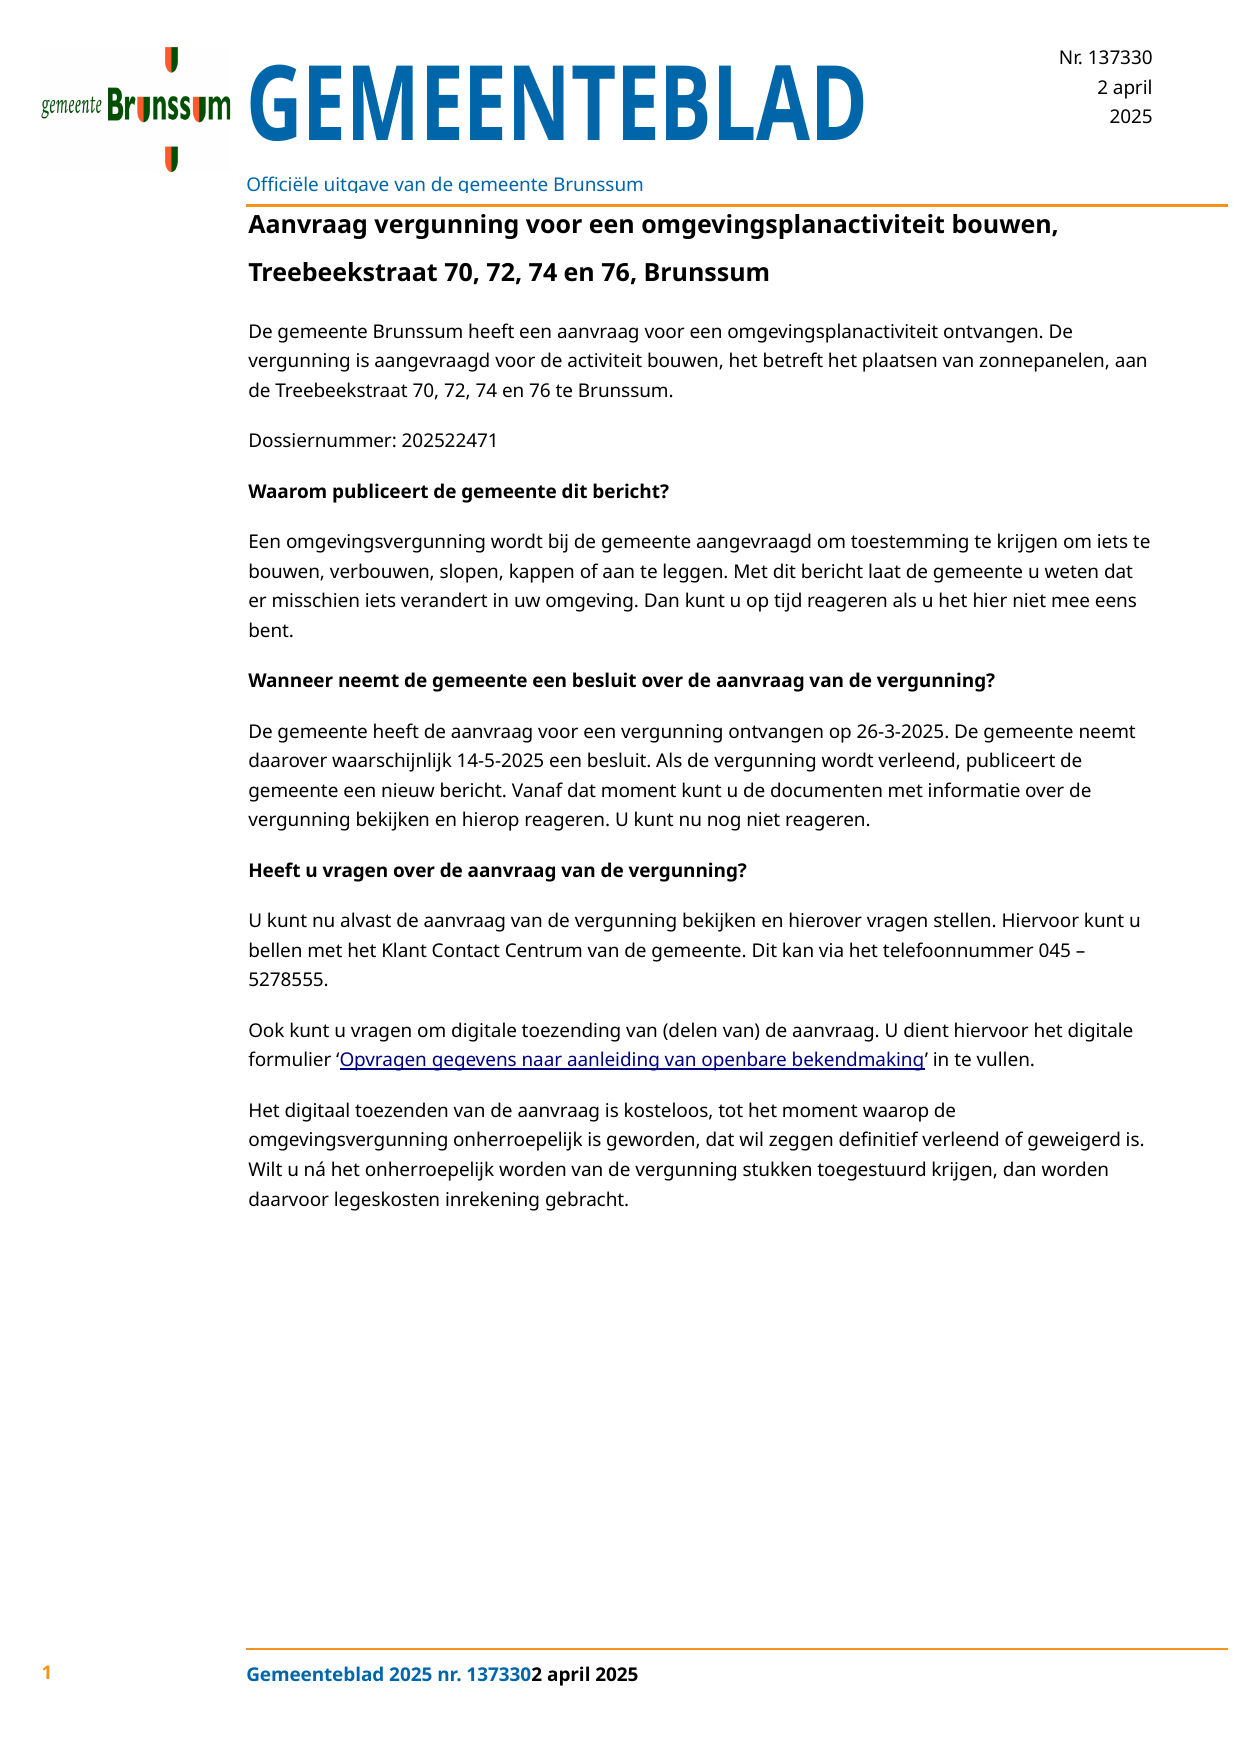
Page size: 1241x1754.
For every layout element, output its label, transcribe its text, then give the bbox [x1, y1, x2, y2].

text Dossiernummer: 202522471 [248, 427, 1152, 453]
picture [41, 47, 231, 172]
text Een omgevingsvergunning wordt bij de gemeente aangevraagd om toestemming te krijgen om iets te bouwen, verbouwen, slopen, kappen of aan te leggen. Met dit bericht laat de gemeente u weten dat er misschien iets verandert in uw omgeving. Dan kunt u op tijd reageren als u het hier niet mee eens bent. [248, 528, 1152, 643]
text De gemeente heeft de aanvraag voor een vergunning ontvangen op 26-3-2025. De gemeente neemt daarover waarschijnlijk 14-5-2025 een besluit. Als de vergunning wordt verleend, publiceert de gemeente een nieuw bericht. Vanaf dat moment kunt u de documenten met informatie over de vergunning bekijken en hierop reageren. U kunt nu nog niet reageren. [248, 718, 1152, 832]
text Aanvraag vergunning voor een omgevingsplanactiviteit bouwen, Treebeekstraat 70, 72, 74 en 76, Brunssum [248, 207, 1152, 288]
text Waarom publiceert de gemeente dit bericht? [248, 478, 1152, 504]
text Ook kunt u vragen om digitale toezending van (delen van) de aanvraag. U dient hiervoor het digitale formulier ‘Opvragen gegevens naar aanleiding van openbare bekendmaking’ in te vullen. [248, 1017, 1152, 1072]
text De gemeente Brunssum heeft een aanvraag voor een omgevingsplanactiviteit ontvangen. De vergunning is aangevraagd voor de activiteit bouwen, het betreft het plaatsen van zonnepanelen, aan de Treebeekstraat 70, 72, 74 en 76 te Brunssum. [248, 318, 1152, 403]
text Heeft u vragen over de aanvraag van de vergunning? [248, 857, 1152, 883]
text Het digitaal toezenden van de aanvraag is kosteloos, tot het moment waarop de omgevingsvergunning onherroepelijk is geworden, dat wil zeggen definitief verleend of geweigerd is. Wilt u ná het onherroepelijk worden van de vergunning stukken toegestuurd krijgen, dan worden daarvoor legeskosten inrekening gebracht. [248, 1097, 1152, 1212]
text U kunt nu alvast de aanvraag van de vergunning bekijken en hierover vragen stellen. Hiervoor kunt u bellen met het Klant Contact Centrum van de gemeente. Dit kan via het telefoonnummer 045 – 5278555. [248, 907, 1152, 992]
text Wanneer neemt de gemeente een besluit over de aanvraag van de vergunning? [248, 667, 1152, 693]
